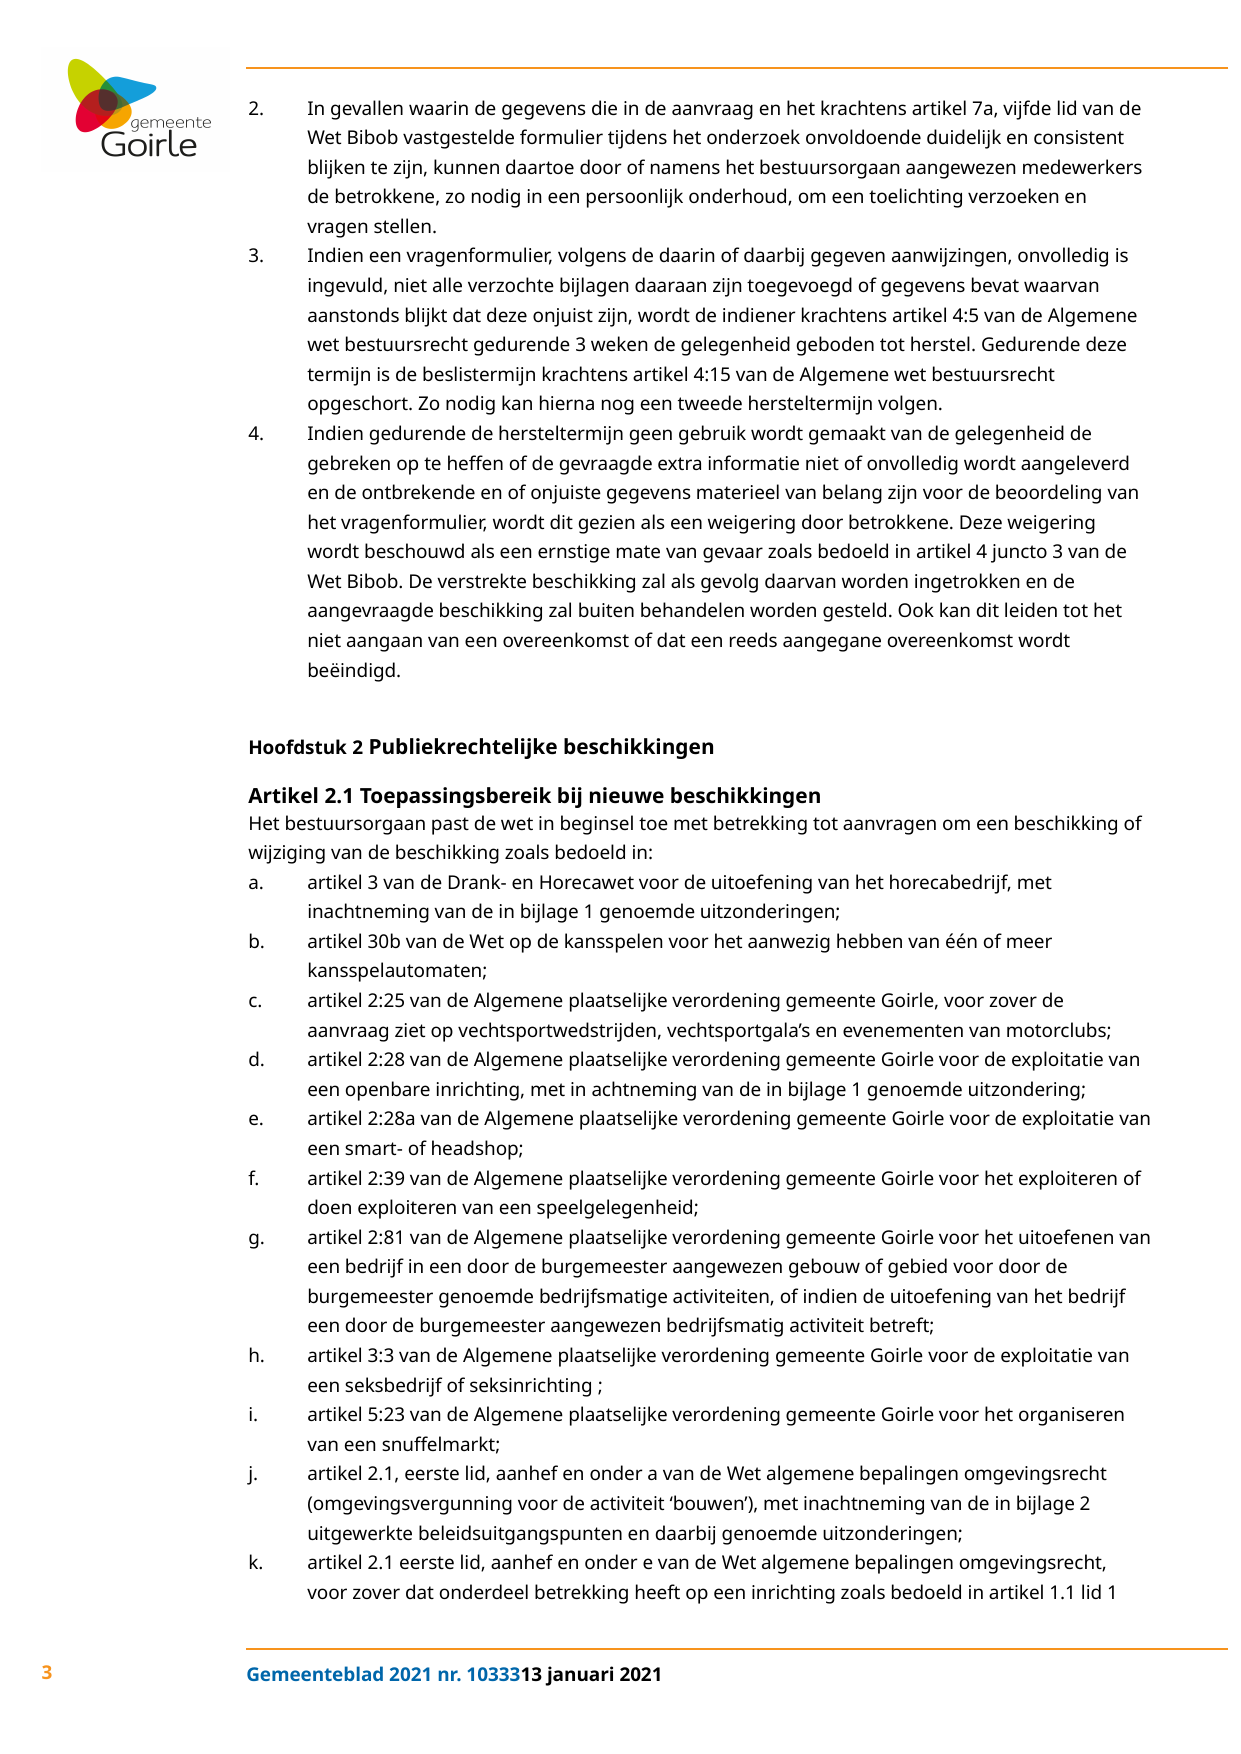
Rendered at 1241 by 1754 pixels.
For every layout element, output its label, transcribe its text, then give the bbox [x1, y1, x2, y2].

list artikel 2:39 van de Algemene plaatselijke verordening gemeente Goirle voor het exploiteren of doen exploiteren van een speelgelegenheid; [248, 1165, 1152, 1220]
list Indien een vragenformulier, volgens de daarin of daarbij gegeven aanwijzingen, onvolledig is ingevuld, niet alle verzochte bijlagen daaraan zijn toegevoegd of gegevens bevat waarvan aanstonds blijkt dat deze onjuist zijn, wordt de indiener krachtens artikel 4:5 van de Algemene wet bestuursrecht gedurende 3 weken de gelegenheid geboden tot herstel. Gedurende deze termijn is de beslistermijn krachtens artikel 4:15 van de Algemene wet bestuursrecht opgeschort. Zo nodig kan hierna nog een tweede hersteltermijn volgen. [248, 243, 1152, 416]
list artikel 5:23 van de Algemene plaatselijke verordening gemeente Goirle voor het organiseren van een snuffelmarkt; [248, 1401, 1152, 1457]
list In gevallen waarin de gegevens die in de aanvraag en het krachtens artikel 7a, vijfde lid van de Wet Bibob vastgestelde formulier tijdens het onderzoek onvoldoende duidelijk en consistent blijken te zijn, kunnen daartoe door of namens het bestuursorgaan aangewezen medewerkers de betrokkene, zo nodig in een persoonlijk onderhoud, om een toelichting verzoeken en vragen stellen. [248, 95, 1152, 239]
list artikel 2:25 van de Algemene plaatselijke verordening gemeente Goirle, voor zover de aanvraag ziet op vechtsportwedstrijden, vechtsportgala’s en evenementen van motorclubs; [248, 987, 1152, 1043]
list artikel 2.1, eerste lid, aanhef en onder a van de Wet algemene bepalingen omgevingsrecht (omgevingsvergunning voor de activiteit ‘bouwen’), met inachtneming van de in bijlage 2 uitgewerkte beleidsuitgangspunten en daarbij genoemde uitzonderingen; [248, 1461, 1152, 1546]
list artikel 3:3 van de Algemene plaatselijke verordening gemeente Goirle voor de exploitatie van een seksbedrijf of seksinrichting ; [248, 1342, 1152, 1398]
list artikel 2:28 van de Algemene plaatselijke verordening gemeente Goirle voor de exploitatie van een openbare inrichting, met in achtneming van de in bijlage 1 genoemde uitzondering; [248, 1046, 1152, 1102]
text Hoofdstuk 2 Publiekrechtelijke beschikkingen [248, 732, 1152, 761]
list artikel 2.1 eerste lid, aanhef en onder e van de Wet algemene bepalingen omgevingsrecht, voor zover dat onderdeel betrekking heeft op een inrichting zoals bedoeld in artikel 1.1 lid 1 [248, 1549, 1152, 1605]
text Artikel 2.1 Toepassingsbereik bij nieuwe beschikkingen [248, 781, 1152, 810]
list Indien gedurende de hersteltermijn geen gebruik wordt gemaakt van de gelegenheid de gebreken op te heffen of de gevraagde extra informatie niet of onvolledig wordt aangeleverd en de ontbrekende en of onjuiste gegevens materieel van belang zijn voor de beoordeling van het vragenformulier, wordt dit gezien als een weigering door betrokkene. Deze weigering wordt beschouwd als een ernstige mate van gevaar zoals bedoeld in artikel 4 juncto 3 van de Wet Bibob. De verstrekte beschikking zal als gevolg daarvan worden ingetrokken en de aangevraagde beschikking zal buiten behandelen worden gesteld. Ook kan dit leiden tot het niet aangaan van een overeenkomst of dat een reeds aangegane overeenkomst wordt beëindigd. [248, 420, 1152, 683]
list artikel 30b van de Wet op de kansspelen voor het aanwezig hebben van één of meer kansspelautomaten; [248, 928, 1152, 983]
list artikel 3 van de Drank- en Horecawet voor de uitoefening van het horecabedrijf, met inachtneming van de in bijlage 1 genoemde uitzonderingen; [248, 869, 1152, 924]
picture [41, 47, 231, 172]
list artikel 2:81 van de Algemene plaatselijke verordening gemeente Goirle voor het uitoefenen van een bedrijf in een door de burgemeester aangewezen gebouw of gebied voor door de burgemeester genoemde bedrijfsmatige activiteiten, of indien de uitoefening van het bedrijf een door de burgemeester aangewezen bedrijfsmatig activiteit betreft; [248, 1224, 1152, 1338]
list artikel 2:28a van de Algemene plaatselijke verordening gemeente Goirle voor de exploitatie van een smart- of headshop; [248, 1106, 1152, 1161]
text Het bestuursorgaan past de wet in beginsel toe met betrekking tot aanvragen om een beschikking of wijziging van de beschikking zoals bedoeld in: [248, 810, 1152, 865]
